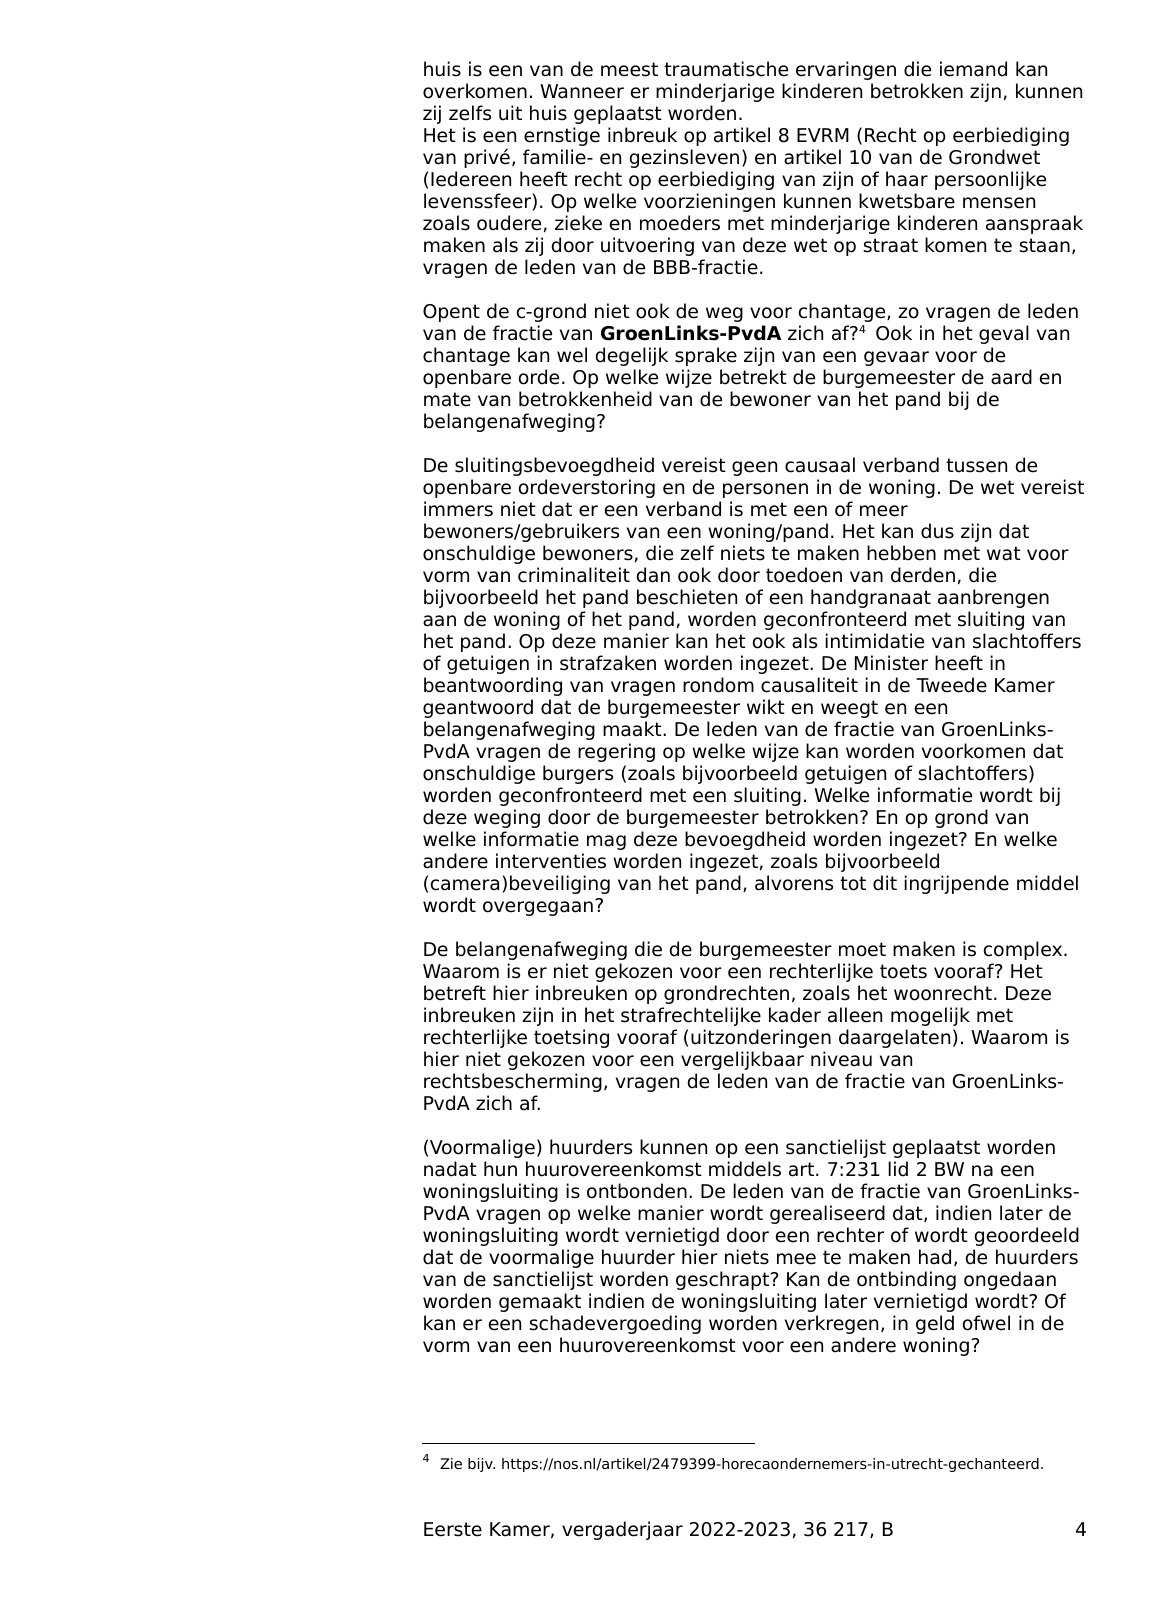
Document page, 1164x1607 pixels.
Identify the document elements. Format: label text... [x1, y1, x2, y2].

text Het is een ernstige inbreuk op artikel 8 EVRM (Recht op eerbiediging van privé, familie- en gezinsleven) en artikel 10 van de Grondwet (Iedereen heeft recht op eerbiediging van zijn of haar persoonlijke levenssfeer). Op welke voorzieningen kunnen kwetsbare mensen zoals oudere, zieke en moeders met minderjarige kinderen aanspraak maken als zij door uitvoering van deze wet op straat komen te staan, vragen de leden van de BBB-fractie. [422, 125, 1087, 279]
text huis is een van de meest traumatische ervaringen die iemand kan overkomen. Wanneer er minderjarige kinderen betrokken zijn, kunnen zij zelfs uit huis geplaatst worden. [422, 59, 1087, 125]
text Zie bijv. https://nos.nl/artikel/2479399-horecaondernemers-in-utrecht-gechanteerd. [422, 1452, 1087, 1474]
text (Voormalige) huurders kunnen op een sanctielijst geplaatst worden nadat hun huurovereenkomst middels art. 7:231 lid 2 BW na een woningsluiting is ontbonden. De leden van de fractie van GroenLinks-PvdA vragen op welke manier wordt gerealiseerd dat, indien later de woningsluiting wordt vernietigd door een rechter of wordt geoordeeld dat de voormalige huurder hier niets mee te maken had, de huurders van de sanctielijst worden geschrapt? Kan de ontbinding ongedaan worden gemaakt indien de woningsluiting later vernietigd wordt? Of kan er een schadevergoeding worden verkregen, in geld ofwel in de vorm van een huurovereenkomst voor een andere woning? [422, 1137, 1087, 1357]
text Opent de c-grond niet ook de weg voor chantage, zo vragen de leden van de fractie van GroenLinks-PvdA zich af? Ook in het geval van chantage kan wel degelijk sprake zijn van een gevaar voor de openbare orde. Op welke wijze betrekt de burgemeester de aard en mate van betrokkenheid van de bewoner van het pand bij de belangenafweging? [422, 301, 1087, 433]
text De belangenafweging die de burgemeester moet maken is complex. Waarom is er niet gekozen voor een rechterlijke toets vooraf? Het betreft hier inbreuken op grondrechten, zoals het woonrecht. Deze inbreuken zijn in het strafrechtelijke kader alleen mogelijk met rechterlijke toetsing vooraf (uitzonderingen daargelaten). Waarom is hier niet gekozen voor een vergelijkbaar niveau van rechtsbescherming, vragen de leden van de fractie van GroenLinks-PvdA zich af. [422, 939, 1087, 1115]
text De sluitingsbevoegdheid vereist geen causaal verband tussen de openbare ordeverstoring en de personen in de woning. De wet vereist immers niet dat er een verband is met een of meer bewoners/gebruikers van een woning/pand. Het kan dus zijn dat onschuldige bewoners, die zelf niets te maken hebben met wat voor vorm van criminaliteit dan ook door toedoen van derden, die bijvoorbeeld het pand beschieten of een handgranaat aanbrengen aan de woning of het pand, worden geconfronteerd met sluiting van het pand. Op deze manier kan het ook als intimidatie van slachtoffers of getuigen in strafzaken worden ingezet. De Minister heeft in beantwoording van vragen rondom causaliteit in de Tweede Kamer geantwoord dat de burgemeester wikt en weegt en een belangenafweging maakt. De leden van de fractie van GroenLinks-PvdA vragen de regering op welke wijze kan worden voorkomen dat onschuldige burgers (zoals bijvoorbeeld getuigen of slachtoffers) worden geconfronteerd met een sluiting. Welke informatie wordt bij deze weging door de burgemeester betrokken? En op grond van welke informatie mag deze bevoegdheid worden ingezet? En welke andere interventies worden ingezet, zoals bijvoorbeeld (camera)beveiliging van het pand, alvorens tot dit ingrijpende middel wordt overgegaan? [422, 455, 1087, 917]
